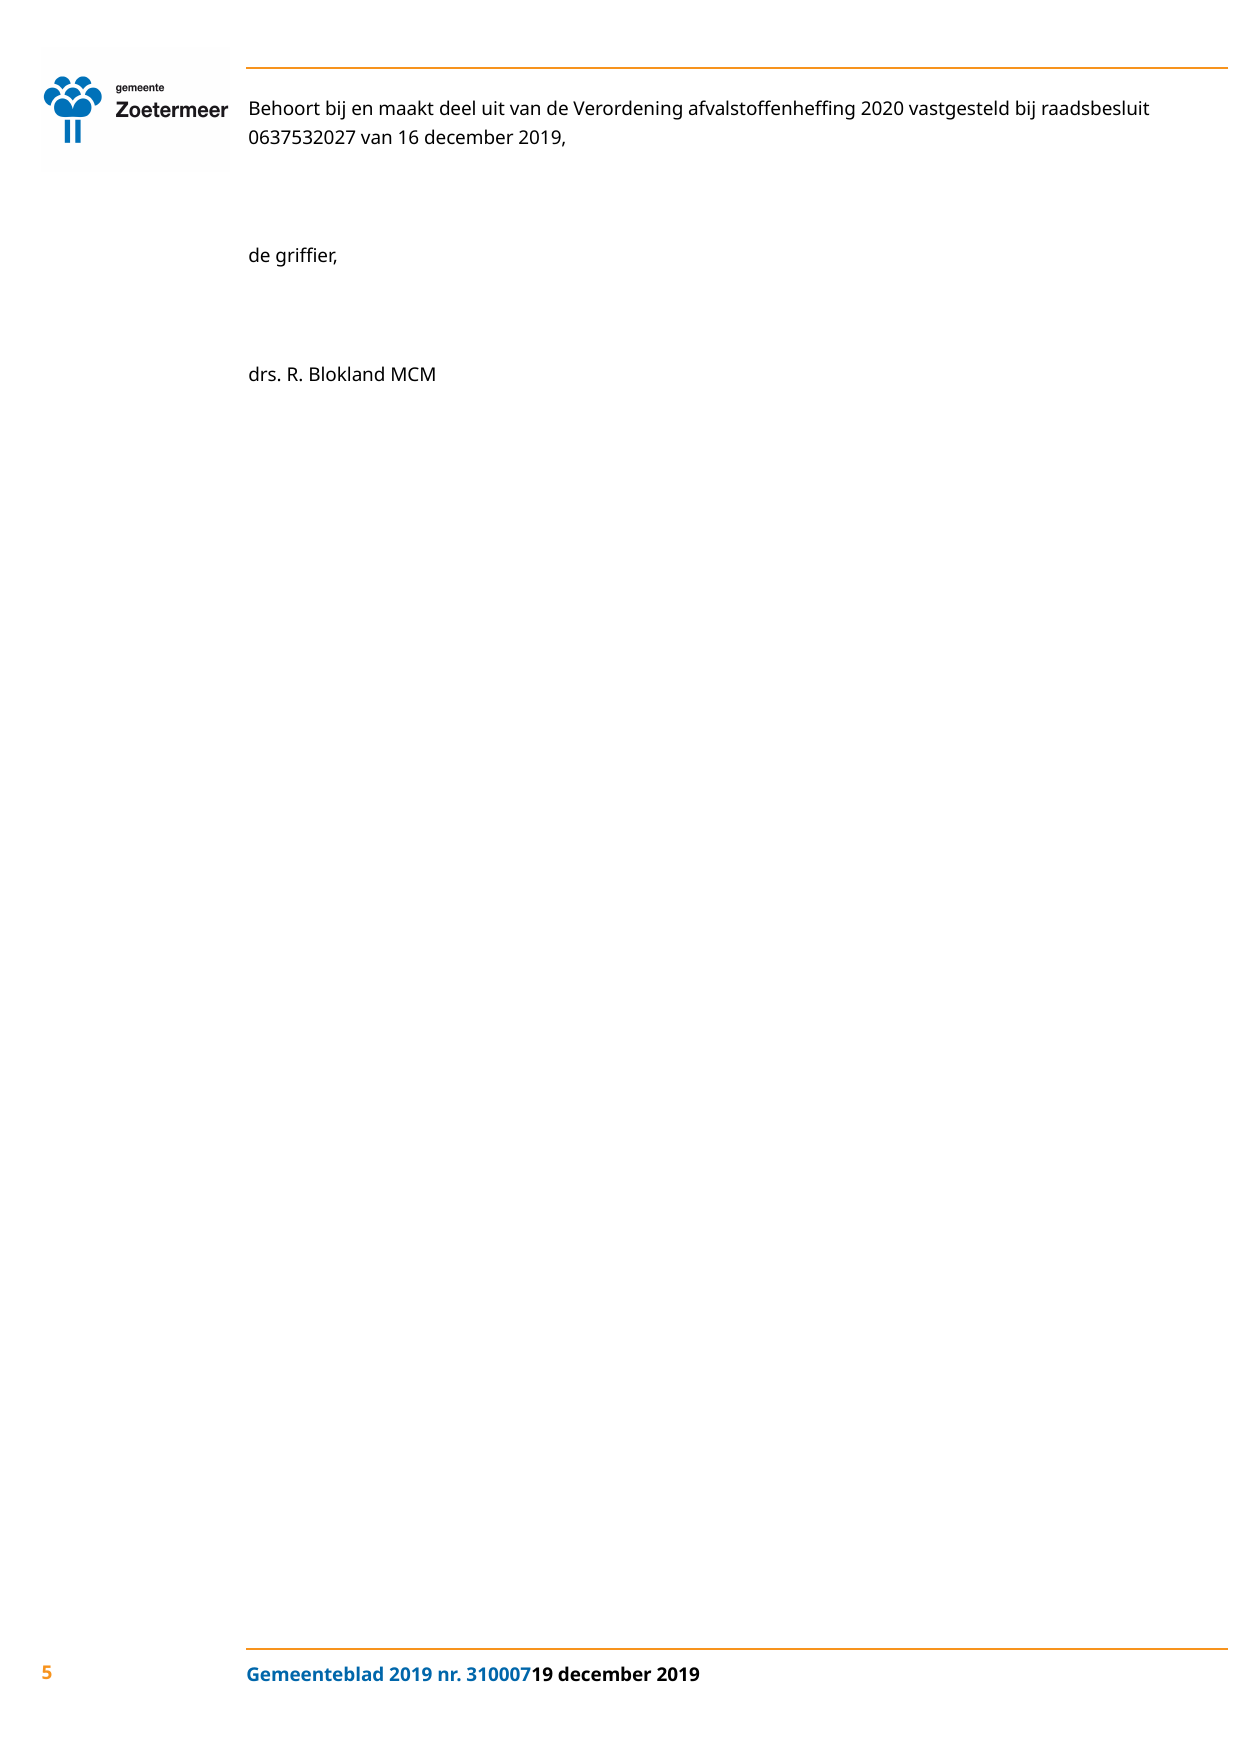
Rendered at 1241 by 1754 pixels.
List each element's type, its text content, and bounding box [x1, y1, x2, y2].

text Behoort bij en maakt deel uit van de Verordening afvalstoffenheffing 2020 vastgesteld bij raadsbesluit 0637532027 van 16 december 2019, [248, 95, 1152, 150]
text drs. R. Blokland MCM [248, 361, 1152, 387]
picture [41, 47, 231, 172]
text de griffier, [248, 243, 1152, 268]
